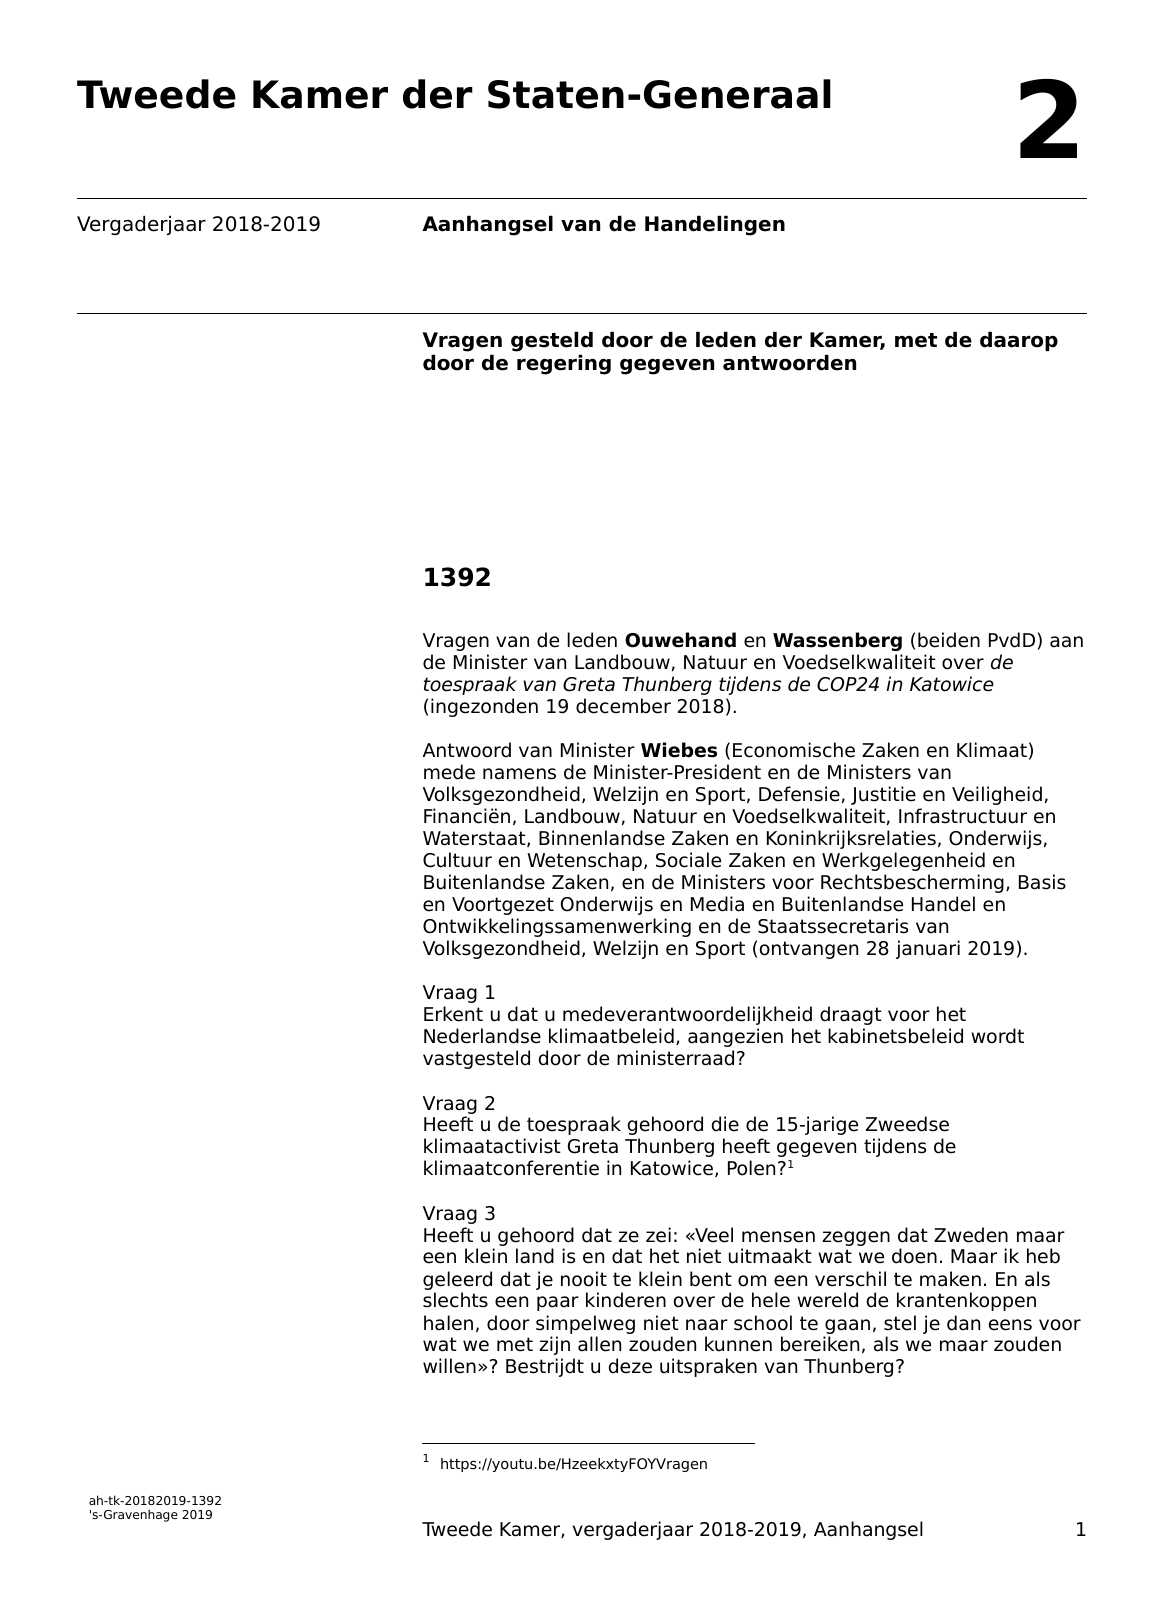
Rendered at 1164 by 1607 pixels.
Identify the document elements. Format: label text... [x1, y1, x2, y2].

text Vraag 3 [422, 1202, 1087, 1224]
table_cell [77, 314, 422, 375]
text Heeft u de toespraak gehoord die de 15-jarige Zweedse klimaatactivist Greta Thunberg heeft gegeven tijdens de klimaatconferentie in Katowice, Polen? [422, 1114, 1087, 1180]
table_cell Aanhangsel van de Handelingen [422, 199, 1087, 313]
text Vraag 1 [422, 982, 1087, 1004]
text https://youtu.be/HzeekxtyFOYVragen [422, 1452, 1087, 1474]
text Vraag 2 [422, 1092, 1087, 1114]
text Erkent u dat u medeverantwoordelijkheid draagt voor het Nederlandse klimaatbeleid, aangezien het kabinetsbeleid wordt vastgesteld door de ministerraad? [422, 1004, 1087, 1070]
text Vragen van de leden Ouwehand en Wassenberg (beiden PvdD) aan de Minister van Landbouw, Natuur en Voedselkwaliteit over de toespraak van Greta Thunberg tijdens de COP24 in Katowice (ingezonden 19 december 2018). [422, 630, 1087, 718]
text Antwoord van Minister Wiebes (Economische Zaken en Klimaat) mede namens de Minister-President en de Ministers van Volksgezondheid, Welzijn en Sport, Defensie, Justitie en Veiligheid, Financiën, Landbouw, Natuur en Voedselkwaliteit, Infrastructuur en Waterstaat, Binnenlandse Zaken en Koninkrijksrelaties, Onderwijs, Cultuur en Wetenschap, Sociale Zaken en Werkgelegenheid en Buitenlandse Zaken, en de Ministers voor Rechtsbescherming, Basis en Voortgezet Onderwijs en Media en Buitenlandse Handel en Ontwikkelingssamenwerking en de Staatssecretaris van Volksgezondheid, Welzijn en Sport (ontvangen 28 januari 2019). [422, 740, 1087, 960]
table_header 2 [886, 59, 1087, 198]
text 1392 [422, 563, 1087, 592]
text Heeft u gehoord dat ze zei: «Veel mensen zeggen dat Zweden maar een klein land is en dat het niet uitmaakt wat we doen. Maar ik heb geleerd dat je nooit te klein bent om een verschil te maken. En als slechts een paar kinderen over de hele wereld de krantenkoppen halen, door simpelweg niet naar school te gaan, stel je dan eens voor wat we met zijn allen zouden kunnen bereiken, als we maar zouden willen»? Bestrijdt u deze uitspraken van Thunberg? [422, 1224, 1087, 1378]
text ah-tk-20182019-1392 [88, 1494, 323, 1508]
table_cell Vragen gesteld door de leden der Kamer, met de daarop door de regering gegeven antwoorden [422, 314, 1087, 375]
text 's-Gravenhage 2019 [88, 1508, 323, 1522]
table_cell Vergaderjaar 2018-2019 [77, 199, 422, 313]
table_header Tweede Kamer der Staten-Generaal [77, 59, 886, 198]
